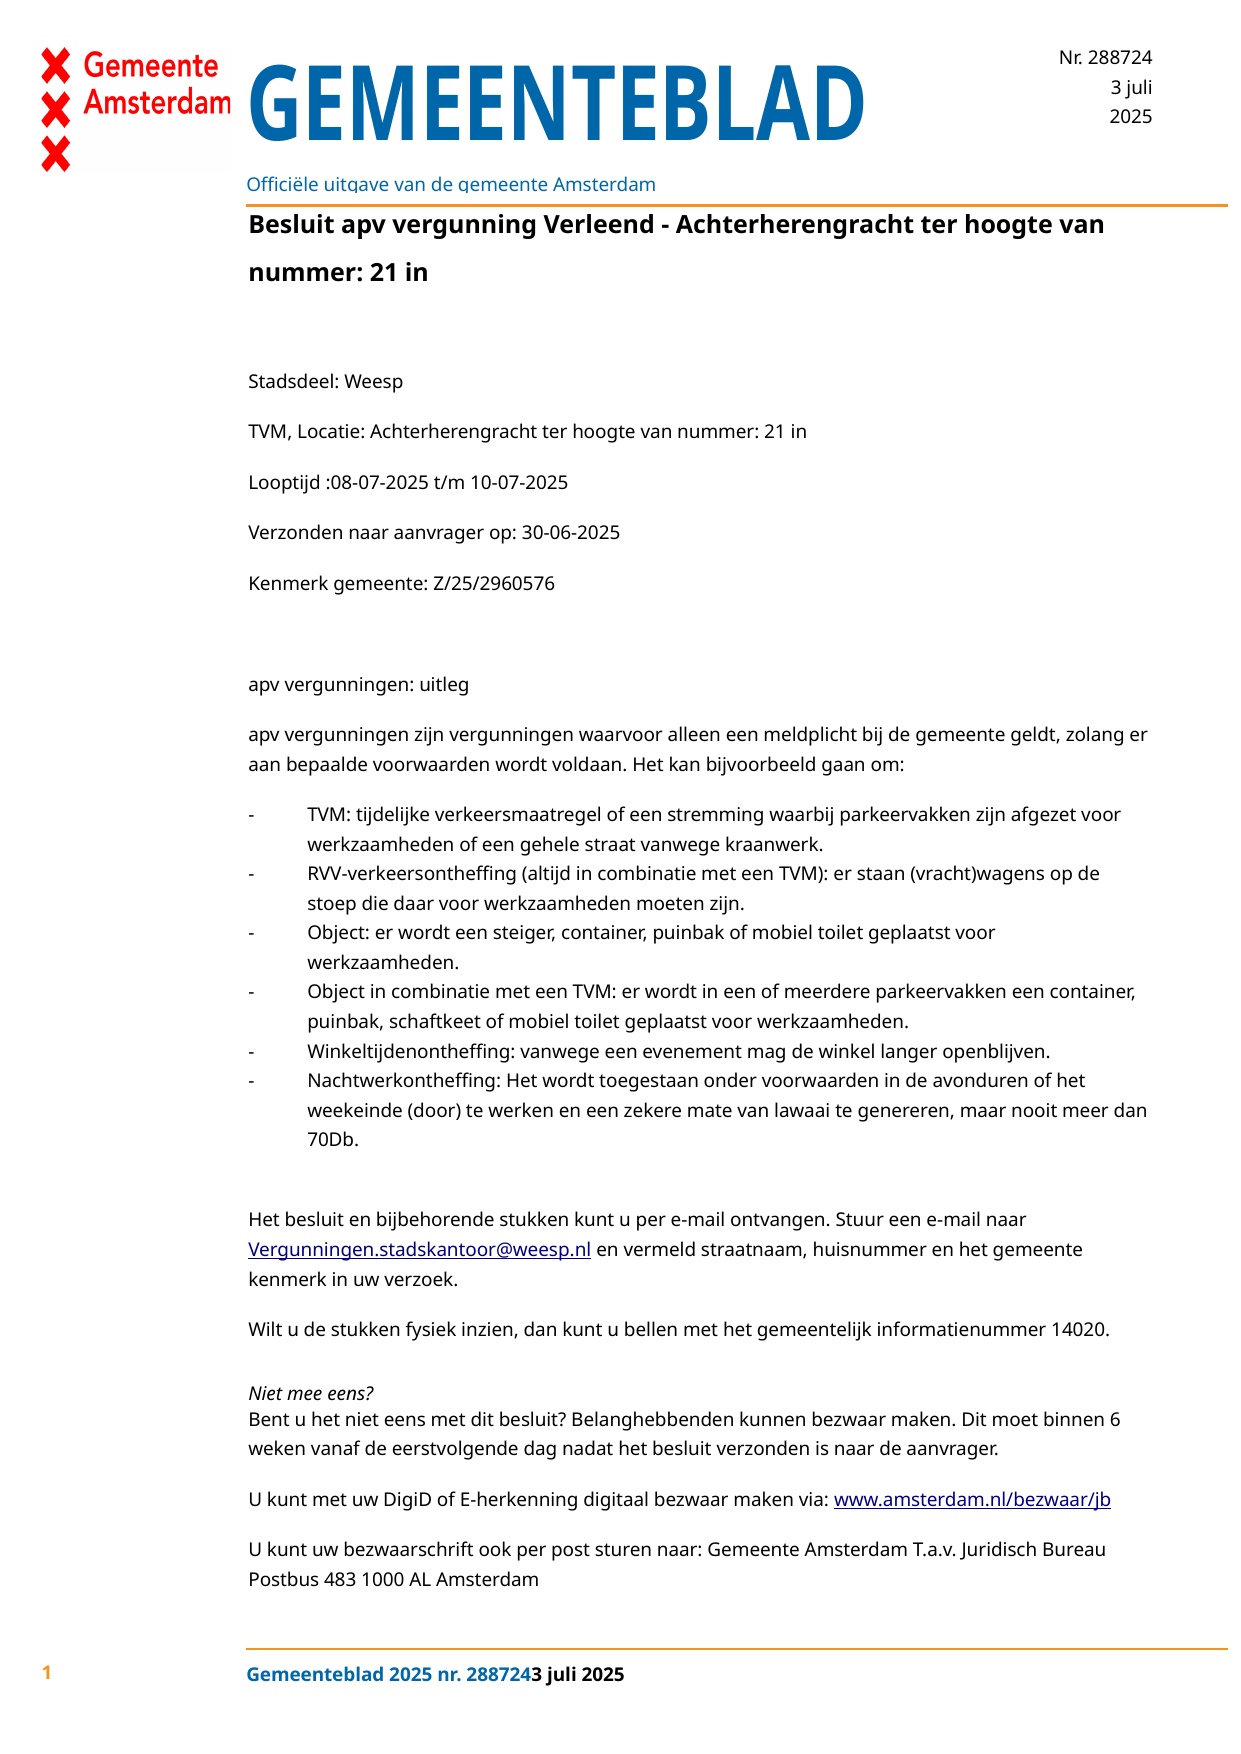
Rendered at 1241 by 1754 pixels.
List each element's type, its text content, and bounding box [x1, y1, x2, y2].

list Object: er wordt een steiger, container, puinbak of mobiel toilet geplaatst voor werkzaamheden. [248, 919, 1152, 975]
picture [41, 47, 231, 172]
list TVM: tijdelijke verkeersmaatregel of een stremming waarbij parkeervakken zijn afgezet voor werkzaamheden of een gehele straat vanwege kraanwerk. [248, 801, 1152, 857]
list RVV-verkeersontheffing (altijd in combinatie met een TVM): er staan (vracht)wagens op de stoep die daar voor werkzaamheden moeten zijn. [248, 860, 1152, 916]
list Winkeltijdenontheffing: vanwege een evenement mag de winkel langer openblijven. [248, 1038, 1152, 1064]
text U kunt uw bezwaarschrift ook per post sturen naar: Gemeente Amsterdam T.a.v. Juridisch Bureau Postbus 483 1000 AL Amsterdam [248, 1536, 1152, 1592]
text TVM, Locatie: Achterherengracht ter hoogte van nummer: 21 in [248, 419, 1152, 444]
text Bent u het niet eens met dit besluit? Belanghebbenden kunnen bezwaar maken. Dit moet binnen 6 weken vanaf de eerstvolgende dag nadat het besluit verzonden is naar de aanvrager. [248, 1406, 1152, 1461]
text Niet mee eens? [248, 1380, 1152, 1406]
text Verzonden naar aanvrager op: 30-06-2025 [248, 519, 1152, 545]
text Stadsdeel: Weesp [248, 368, 1152, 394]
text U kunt met uw DigiD of E-herkenning digitaal bezwaar maken via: www.amsterdam.nl/bezwaar/jb [248, 1486, 1152, 1512]
text apv vergunningen: uitleg [248, 671, 1152, 697]
text Wilt u de stukken fysiek inzien, dan kunt u bellen met het gemeentelijk informatienummer 14020. [248, 1316, 1152, 1342]
list Object in combinatie met een TVM: er wordt in een of meerdere parkeervakken een container, puinbak, schaftkeet of mobiel toilet geplaatst voor werkzaamheden. [248, 979, 1152, 1034]
text Looptijd :08-07-2025 t/m 10-07-2025 [248, 469, 1152, 495]
list Nachtwerkontheffing: Het wordt toegestaan onder voorwaarden in de avonduren of het weekeinde (door) te werken en een zekere mate van lawaai te genereren, maar nooit meer dan 70Db. [248, 1067, 1152, 1152]
text Besluit apv vergunning Verleend - Achterherengracht ter hoogte van nummer: 21 in [248, 207, 1152, 288]
text Kenmerk gemeente: Z/25/2960576 [248, 570, 1152, 596]
text apv vergunningen zijn vergunningen waarvoor alleen een meldplicht bij de gemeente geldt, zolang er aan bepaalde voorwaarden wordt voldaan. Het kan bijvoorbeeld gaan om: [248, 721, 1152, 777]
text Het besluit en bijbehorende stukken kunt u per e-mail ontvangen. Stuur een e-mail naar Vergunningen.stadskantoor@weesp.nl en vermeld straatnaam, huisnummer en het gemeente kenmerk in uw verzoek. [248, 1207, 1152, 1292]
